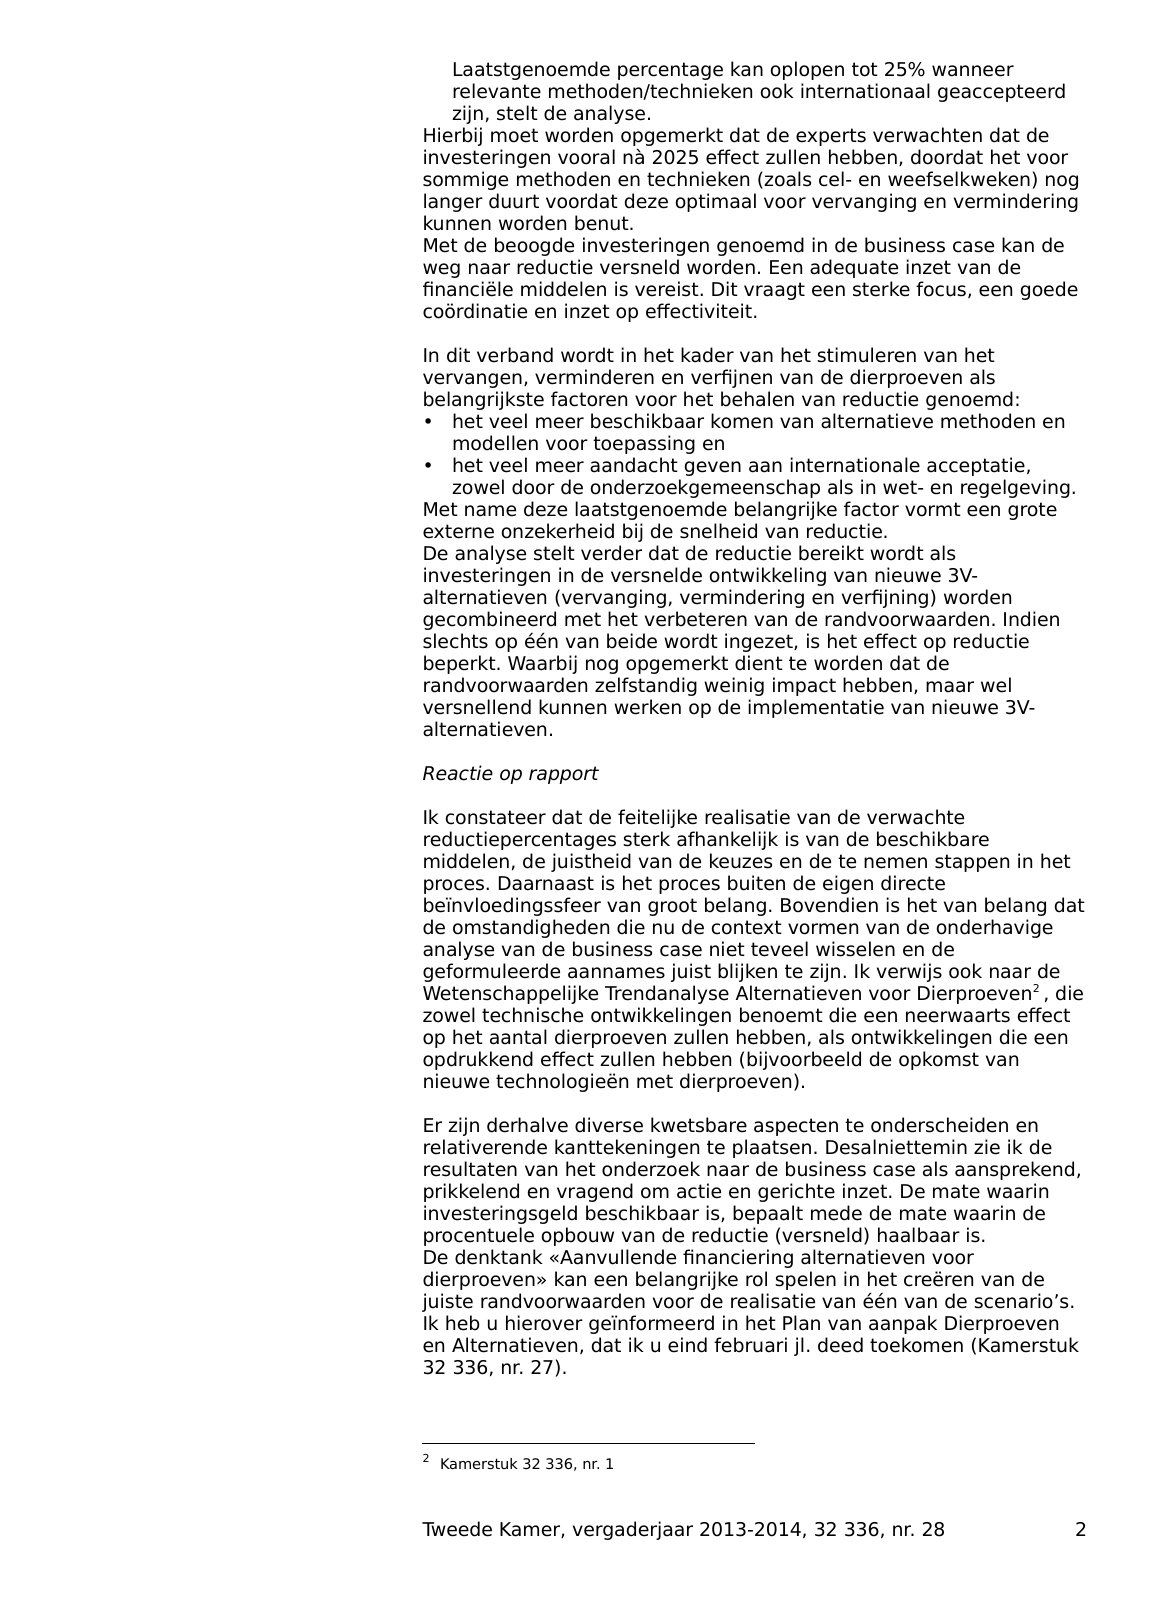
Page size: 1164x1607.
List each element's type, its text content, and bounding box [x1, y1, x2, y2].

text Kamerstuk 32 336, nr. 1 [422, 1452, 1087, 1474]
text Hierbij moet worden opgemerkt dat de experts verwachten dat de investeringen vooral nà 2025 effect zullen hebben, doordat het voor sommige methoden en technieken (zoals cel- en weefselkweken) nog langer duurt voordat deze optimaal voor vervanging en vermindering kunnen worden benut. [422, 125, 1087, 235]
text Ik constateer dat de feitelijke realisatie van de verwachte reductiepercentages sterk afhankelijk is van de beschikbare middelen, de juistheid van de keuzes en de te nemen stappen in het proces. Daarnaast is het proces buiten de eigen directe beïnvloedingssfeer van groot belang. Bovendien is het van belang dat de omstandigheden die nu de context vormen van de onderhavige analyse van de business case niet teveel wisselen en de geformuleerde aannames juist blijken te zijn. Ik verwijs ook naar de Wetenschappelijke Trendanalyse Alternatieven voor Dierproeven, die zowel technische ontwikkelingen benoemt die een neerwaarts effect op het aantal dierproeven zullen hebben, als ontwikkelingen die een opdrukkend effect zullen hebben (bijvoorbeeld de opkomst van nieuwe technologieën met dierproeven). [422, 807, 1087, 1093]
text • het veel meer beschikbaar komen van alternatieve methoden en modellen voor toepassing en [422, 411, 1087, 455]
text Met de beoogde investeringen genoemd in de business case kan de weg naar reductie versneld worden. Een adequate inzet van de financiële middelen is vereist. Dit vraagt een sterke focus, een goede coördinatie en inzet op effectiviteit. [422, 235, 1087, 323]
text In dit verband wordt in het kader van het stimuleren van het vervangen, verminderen en verfijnen van de dierproeven als belangrijkste factoren voor het behalen van reductie genoemd: [422, 345, 1087, 411]
text Er zijn derhalve diverse kwetsbare aspecten te onderscheiden en relativerende kanttekeningen te plaatsen. Desalniettemin zie ik de resultaten van het onderzoek naar de business case als aansprekend, prikkelend en vragend om actie en gerichte inzet. De mate waarin investeringsgeld beschikbaar is, bepaalt mede de mate waarin de procentuele opbouw van de reductie (versneld) haalbaar is. [422, 1115, 1087, 1247]
text Met name deze laatstgenoemde belangrijke factor vormt een grote externe onzekerheid bij de snelheid van reductie. [422, 499, 1087, 543]
text De denktank «Aanvullende financiering alternatieven voor dierproeven» kan een belangrijke rol spelen in het creëren van de juiste randvoorwaarden voor de realisatie van één van de scenario’s. Ik heb u hierover geïnformeerd in het Plan van aanpak Dierproeven en Alternatieven, dat ik u eind februari jl. deed toekomen (Kamerstuk 32 336, nr. 27). [422, 1247, 1087, 1379]
subtitle Reactie op rapport [422, 763, 1087, 785]
text Laatstgenoemde percentage kan oplopen tot 25% wanneer relevante methoden/technieken ook internationaal geaccepteerd zijn, stelt de analyse. [422, 59, 1087, 125]
text • het veel meer aandacht geven aan internationale acceptatie, zowel door de onderzoekgemeenschap als in wet- en regelgeving. [422, 455, 1087, 499]
text De analyse stelt verder dat de reductie bereikt wordt als investeringen in de versnelde ontwikkeling van nieuwe 3V-alternatieven (vervanging, vermindering en verfijning) worden gecombineerd met het verbeteren van de randvoorwaarden. Indien slechts op één van beide wordt ingezet, is het effect op reductie beperkt. Waarbij nog opgemerkt dient te worden dat de randvoorwaarden zelfstandig weinig impact hebben, maar wel versnellend kunnen werken op de implementatie van nieuwe 3V-alternatieven. [422, 543, 1087, 741]
